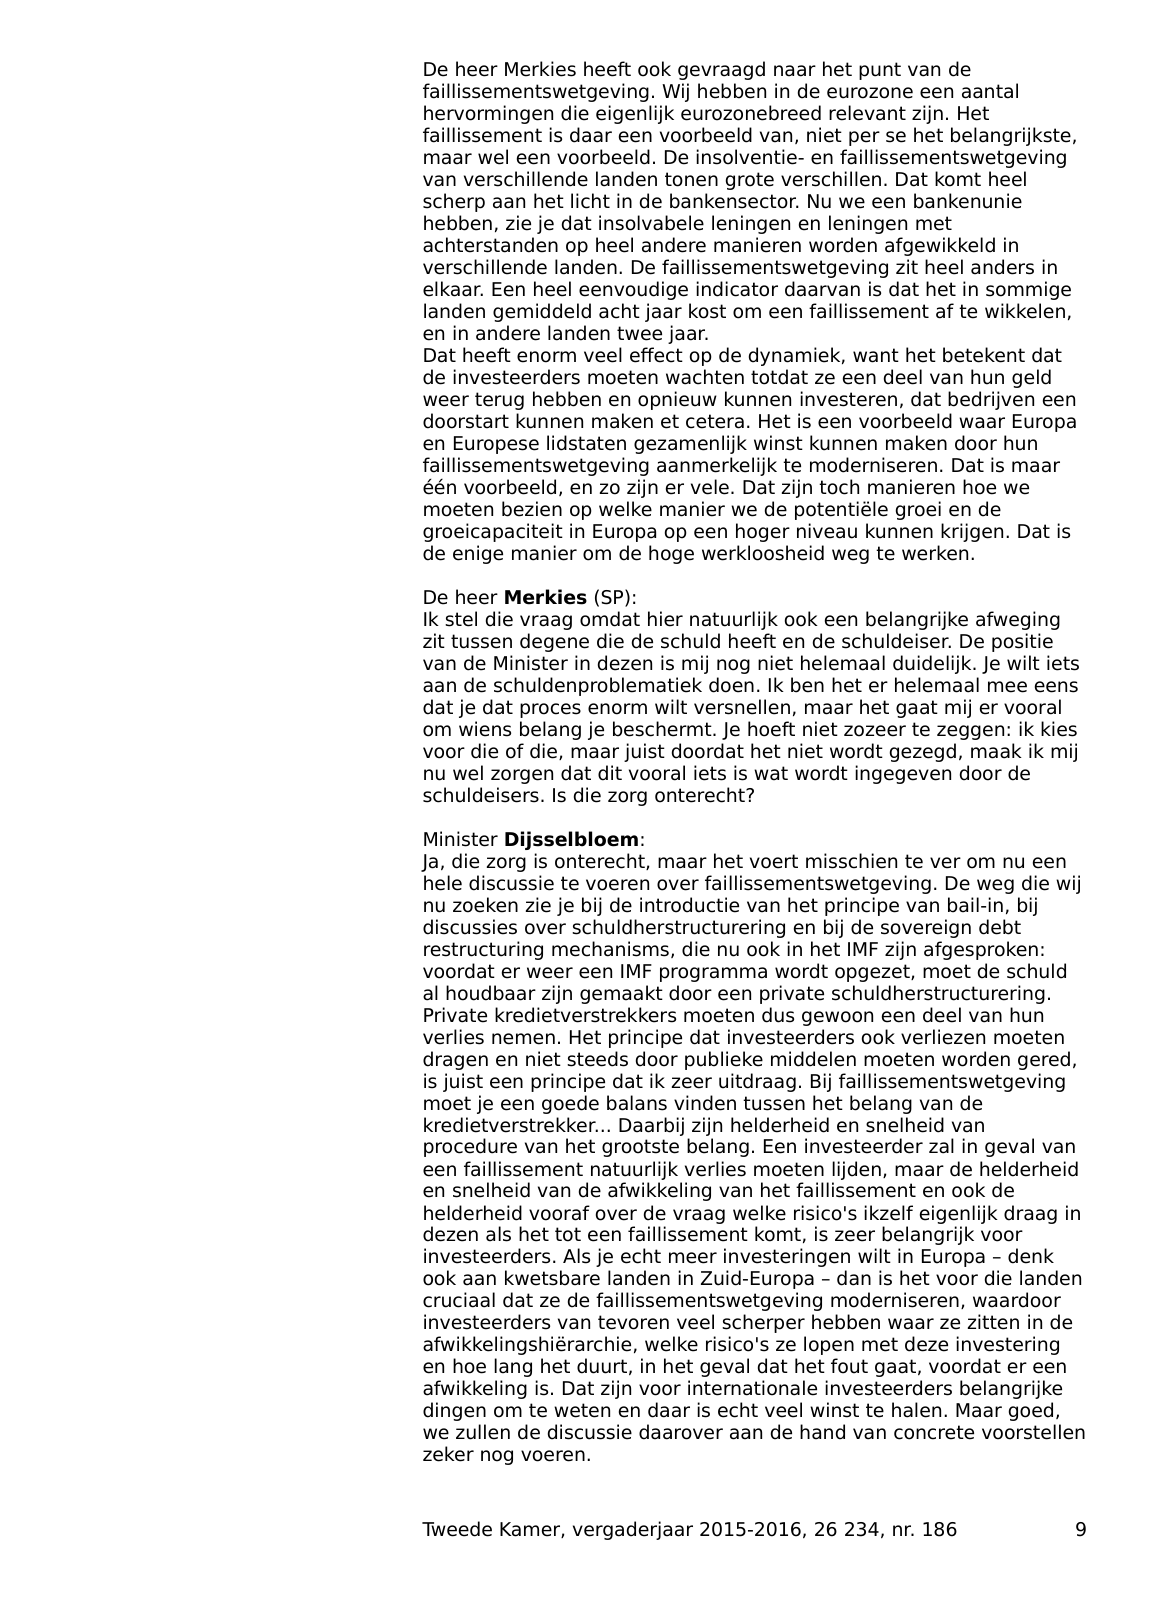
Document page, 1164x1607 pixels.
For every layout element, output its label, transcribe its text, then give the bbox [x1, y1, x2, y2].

text Ik stel die vraag omdat hier natuurlijk ook een belangrijke afweging zit tussen degene die de schuld heeft en de schuldeiser. De positie van de Minister in dezen is mij nog niet helemaal duidelijk. Je wilt iets aan de schuldenproblematiek doen. Ik ben het er helemaal mee eens dat je dat proces enorm wilt versnellen, maar het gaat mij er vooral om wiens belang je beschermt. Je hoeft niet zozeer te zeggen: ik kies voor die of die, maar juist doordat het niet wordt gezegd, maak ik mij nu wel zorgen dat dit vooral iets is wat wordt ingegeven door de schuldeisers. Is die zorg onterecht? [422, 609, 1087, 807]
text De heer Merkies heeft ook gevraagd naar het punt van de faillissementswetgeving. Wij hebben in de eurozone een aantal hervormingen die eigenlijk eurozonebreed relevant zijn. Het faillissement is daar een voorbeeld van, niet per se het belangrijkste, maar wel een voorbeeld. De insolventie- en faillissementswetgeving van verschillende landen tonen grote verschillen. Dat komt heel scherp aan het licht in de bankensector. Nu we een bankenunie hebben, zie je dat insolvabele leningen en leningen met achterstanden op heel andere manieren worden afgewikkeld in verschillende landen. De faillissementswetgeving zit heel anders in elkaar. Een heel eenvoudige indicator daarvan is dat het in sommige landen gemiddeld acht jaar kost om een faillissement af te wikkelen, en in andere landen twee jaar. [422, 59, 1087, 345]
text Minister Dijsselbloem: [422, 829, 1087, 851]
text Dat heeft enorm veel effect op de dynamiek, want het betekent dat de investeerders moeten wachten totdat ze een deel van hun geld weer terug hebben en opnieuw kunnen investeren, dat bedrijven een doorstart kunnen maken et cetera. Het is een voorbeeld waar Europa en Europese lidstaten gezamenlijk winst kunnen maken door hun faillissementswetgeving aanmerkelijk te moderniseren. Dat is maar één voorbeeld, en zo zijn er vele. Dat zijn toch manieren hoe we moeten bezien op welke manier we de potentiële groei en de groeicapaciteit in Europa op een hoger niveau kunnen krijgen. Dat is de enige manier om de hoge werkloosheid weg te werken. [422, 345, 1087, 564]
text Ja, die zorg is onterecht, maar het voert misschien te ver om nu een hele discussie te voeren over faillissementswetgeving. De weg die wij nu zoeken zie je bij de introductie van het principe van bail-in, bij discussies over schuldherstructurering en bij de sovereign debt restructuring mechanisms, die nu ook in het IMF zijn afgesproken: voordat er weer een IMF programma wordt opgezet, moet de schuld al houdbaar zijn gemaakt door een private schuldherstructurering. Private kredietverstrekkers moeten dus gewoon een deel van hun verlies nemen. Het principe dat investeerders ook verliezen moeten dragen en niet steeds door publieke middelen moeten worden gered, is juist een principe dat ik zeer uitdraag. Bij faillissementswetgeving moet je een goede balans vinden tussen het belang van de kredietverstrekker... Daarbij zijn helderheid en snelheid van procedure van het grootste belang. Een investeerder zal in geval van een faillissement natuurlijk verlies moeten lijden, maar de helderheid en snelheid van de afwikkeling van het faillissement en ook de helderheid vooraf over de vraag welke risico's ikzelf eigenlijk draag in dezen als het tot een faillissement komt, is zeer belangrijk voor investeerders. Als je echt meer investeringen wilt in Europa – denk ook aan kwetsbare landen in Zuid-Europa – dan is het voor die landen cruciaal dat ze de faillissementswetgeving moderniseren, waardoor investeerders van tevoren veel scherper hebben waar ze zitten in de afwikkelingshiërarchie, welke risico's ze lopen met deze investering en hoe lang het duurt, in het geval dat het fout gaat, voordat er een afwikkeling is. Dat zijn voor internationale investeerders belangrijke dingen om te weten en daar is echt veel winst te halen. Maar goed, we zullen de discussie daarover aan de hand van concrete voorstellen zeker nog voeren. [422, 851, 1087, 1466]
text De heer Merkies (SP): [422, 587, 1087, 609]
